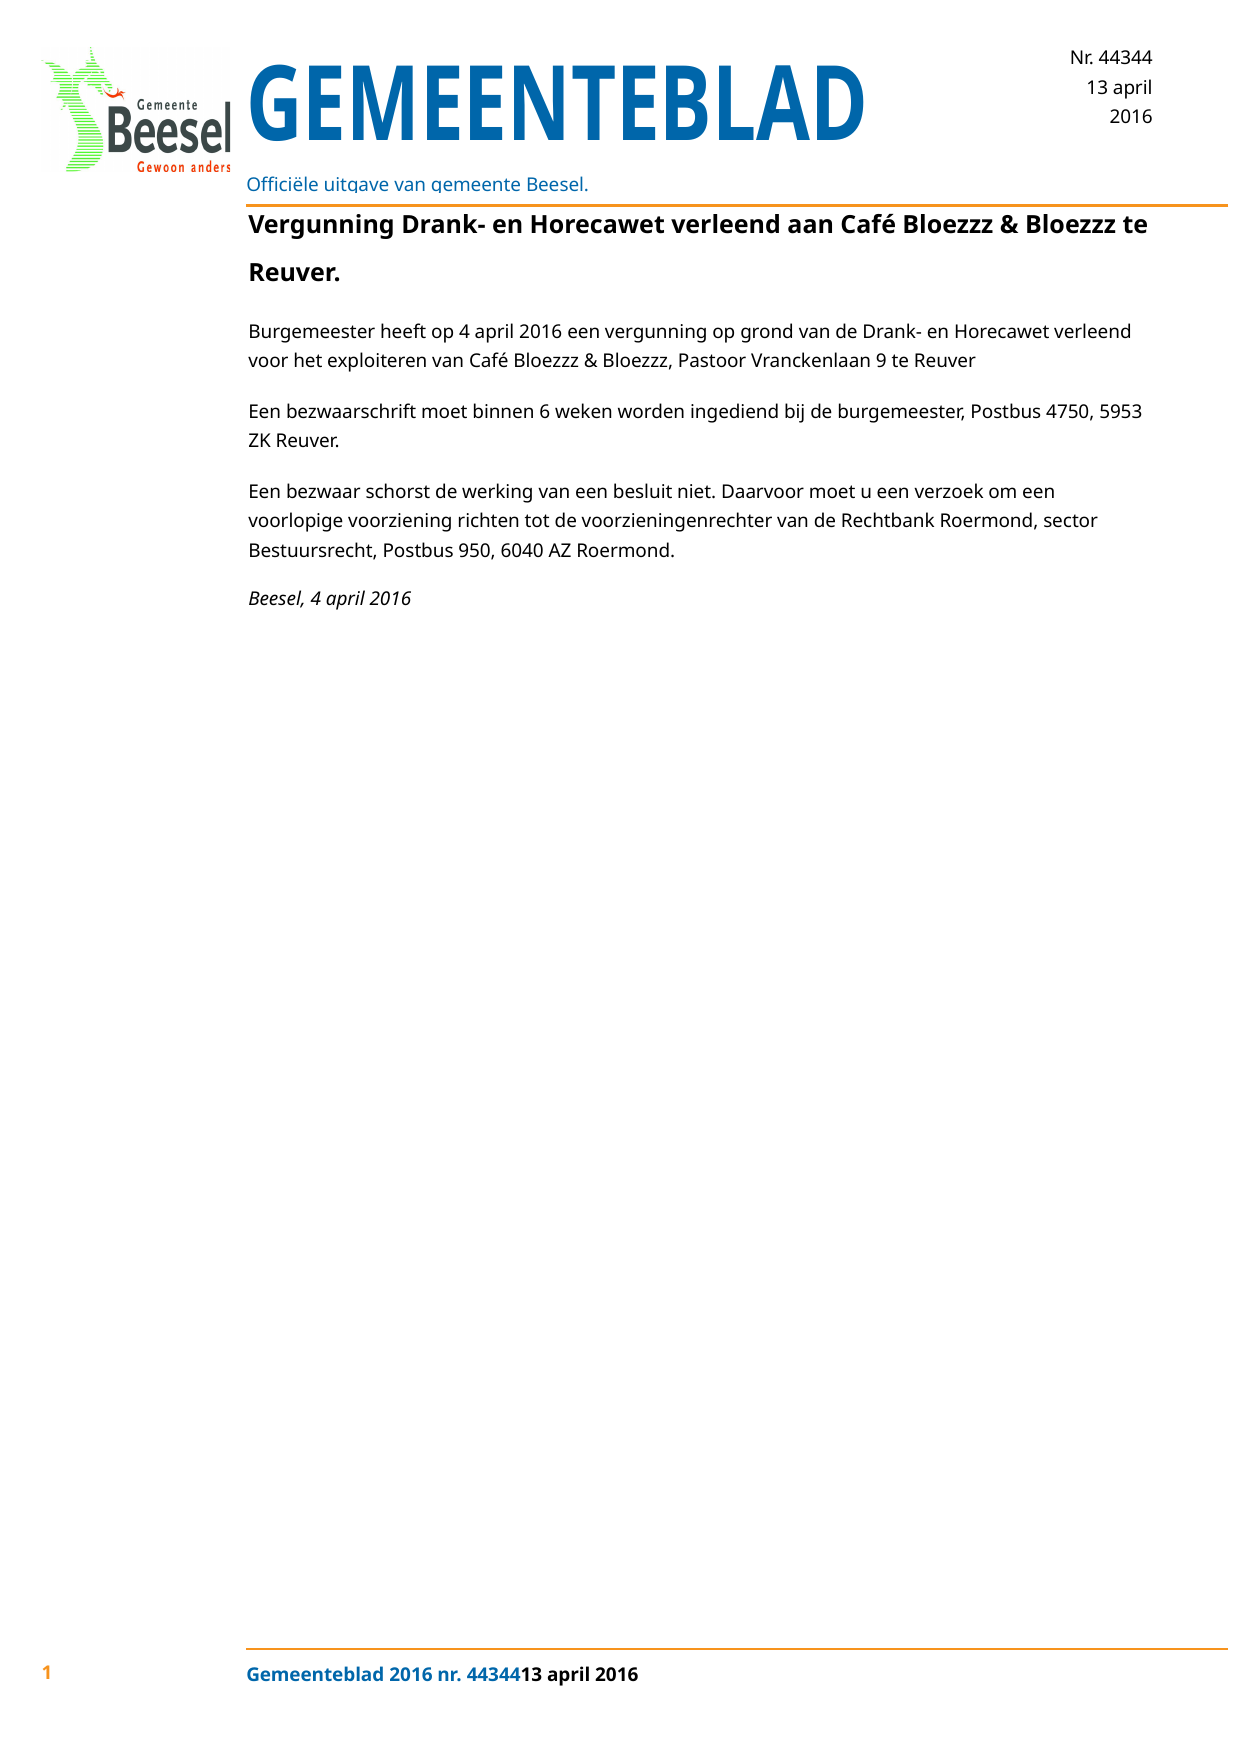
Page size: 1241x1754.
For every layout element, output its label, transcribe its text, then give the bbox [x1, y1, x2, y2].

text Een bezwaar schorst de werking van een besluit niet. Daarvoor moet u een verzoek om een voorlopige voorziening richten tot de voorzieningenrechter van de Rechtbank Roermond, sector Bestuursrecht, Postbus 950, 6040 AZ Roermond. [248, 478, 1152, 563]
text Beesel, 4 april 2016 [248, 585, 1152, 611]
text Vergunning Drank- en Horecawet verleend aan Café Bloezzz & Bloezzz te Reuver. [248, 207, 1152, 288]
text Burgemeester heeft op 4 april 2016 een vergunning op grond van de Drank- en Horecawet verleend voor het exploiteren van Café Bloezzz & Bloezzz, Pastoor Vranckenlaan 9 te Reuver [248, 318, 1152, 373]
picture [41, 47, 231, 172]
text Een bezwaarschrift moet binnen 6 weken worden ingediend bij de burgemeester, Postbus 4750, 5953 ZK Reuver. [248, 398, 1152, 453]
